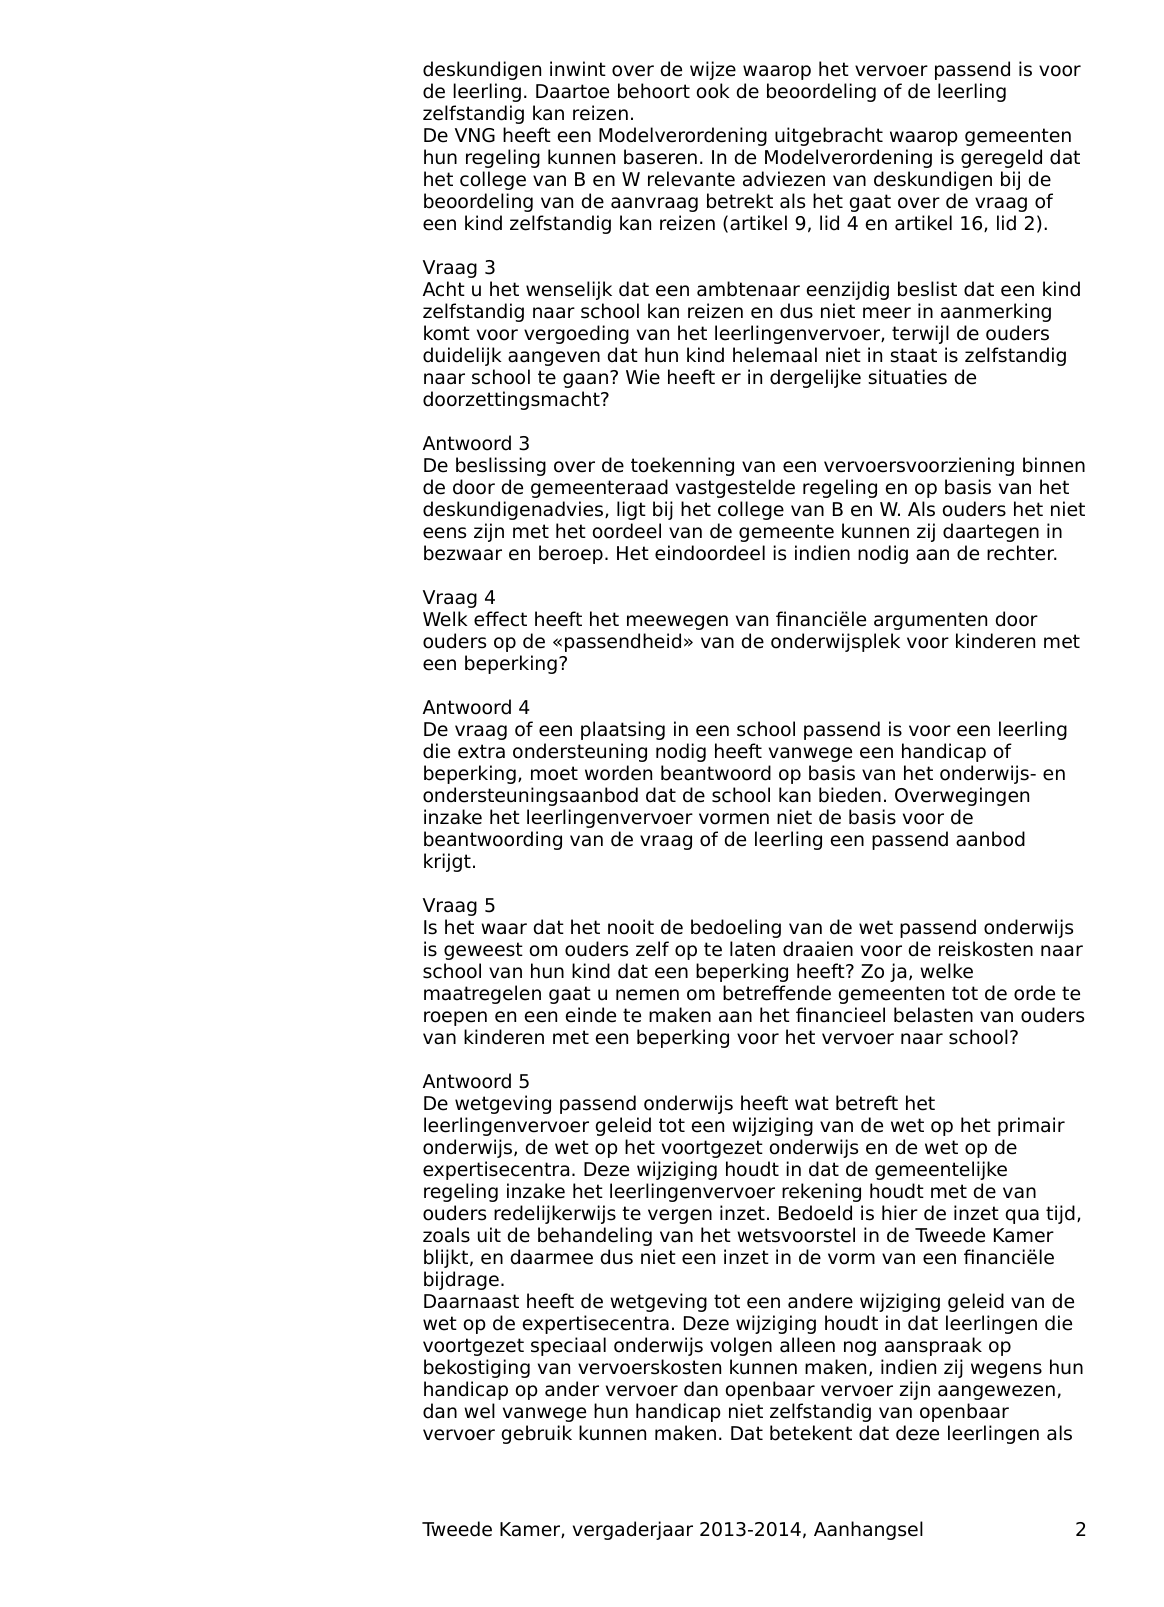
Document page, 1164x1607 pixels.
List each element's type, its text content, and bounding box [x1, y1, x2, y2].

text Vraag 5 [422, 895, 1087, 917]
text Acht u het wenselijk dat een ambtenaar eenzijdig beslist dat een kind zelfstandig naar school kan reizen en dus niet meer in aanmerking komt voor vergoeding van het leerlingenvervoer, terwijl de ouders duidelijk aangeven dat hun kind helemaal niet in staat is zelfstandig naar school te gaan? Wie heeft er in dergelijke situaties de doorzettingsmacht? [422, 279, 1087, 411]
text Welk effect heeft het meewegen van financiële argumenten door ouders op de «passendheid» van de onderwijsplek voor kinderen met een beperking? [422, 609, 1087, 675]
text Antwoord 3 [422, 433, 1087, 455]
text Antwoord 5 [422, 1071, 1087, 1093]
text Antwoord 4 [422, 697, 1087, 719]
text De wetgeving passend onderwijs heeft wat betreft het leerlingenvervoer geleid tot een wijziging van de wet op het primair onderwijs, de wet op het voortgezet onderwijs en de wet op de expertisecentra. Deze wijziging houdt in dat de gemeentelijke regeling inzake het leerlingenvervoer rekening houdt met de van ouders redelijkerwijs te vergen inzet. Bedoeld is hier de inzet qua tijd, zoals uit de behandeling van het wetsvoorstel in de Tweede Kamer blijkt, en daarmee dus niet een inzet in de vorm van een financiële bijdrage. [422, 1093, 1087, 1291]
text Daarnaast heeft de wetgeving tot een andere wijziging geleid van de wet op de expertisecentra. Deze wijziging houdt in dat leerlingen die voortgezet speciaal onderwijs volgen alleen nog aanspraak op bekostiging van vervoerskosten kunnen maken, indien zij wegens hun handicap op ander vervoer dan openbaar vervoer zijn aangewezen, dan wel vanwege hun handicap niet zelfstandig van openbaar vervoer gebruik kunnen maken. Dat betekent dat deze leerlingen als [422, 1291, 1087, 1445]
text Vraag 3 [422, 257, 1087, 279]
text deskundigen inwint over de wijze waarop het vervoer passend is voor de leerling. Daartoe behoort ook de beoordeling of de leerling zelfstandig kan reizen. [422, 59, 1087, 125]
text Is het waar dat het nooit de bedoeling van de wet passend onderwijs is geweest om ouders zelf op te laten draaien voor de reiskosten naar school van hun kind dat een beperking heeft? Zo ja, welke maatregelen gaat u nemen om betreffende gemeenten tot de orde te roepen en een einde te maken aan het financieel belasten van ouders van kinderen met een beperking voor het vervoer naar school? [422, 917, 1087, 1049]
text De vraag of een plaatsing in een school passend is voor een leerling die extra ondersteuning nodig heeft vanwege een handicap of beperking, moet worden beantwoord op basis van het onderwijs- en ondersteuningsaanbod dat de school kan bieden. Overwegingen inzake het leerlingenvervoer vormen niet de basis voor de beantwoording van de vraag of de leerling een passend aanbod krijgt. [422, 719, 1087, 873]
text De beslissing over de toekenning van een vervoersvoorziening binnen de door de gemeenteraad vastgestelde regeling en op basis van het deskundigenadvies, ligt bij het college van B en W. Als ouders het niet eens zijn met het oordeel van de gemeente kunnen zij daartegen in bezwaar en beroep. Het eindoordeel is indien nodig aan de rechter. [422, 455, 1087, 565]
text Vraag 4 [422, 587, 1087, 609]
text De VNG heeft een Modelverordening uitgebracht waarop gemeenten hun regeling kunnen baseren. In de Modelverordening is geregeld dat het college van B en W relevante adviezen van deskundigen bij de beoordeling van de aanvraag betrekt als het gaat over de vraag of een kind zelfstandig kan reizen (artikel 9, lid 4 en artikel 16, lid 2). [422, 125, 1087, 235]
